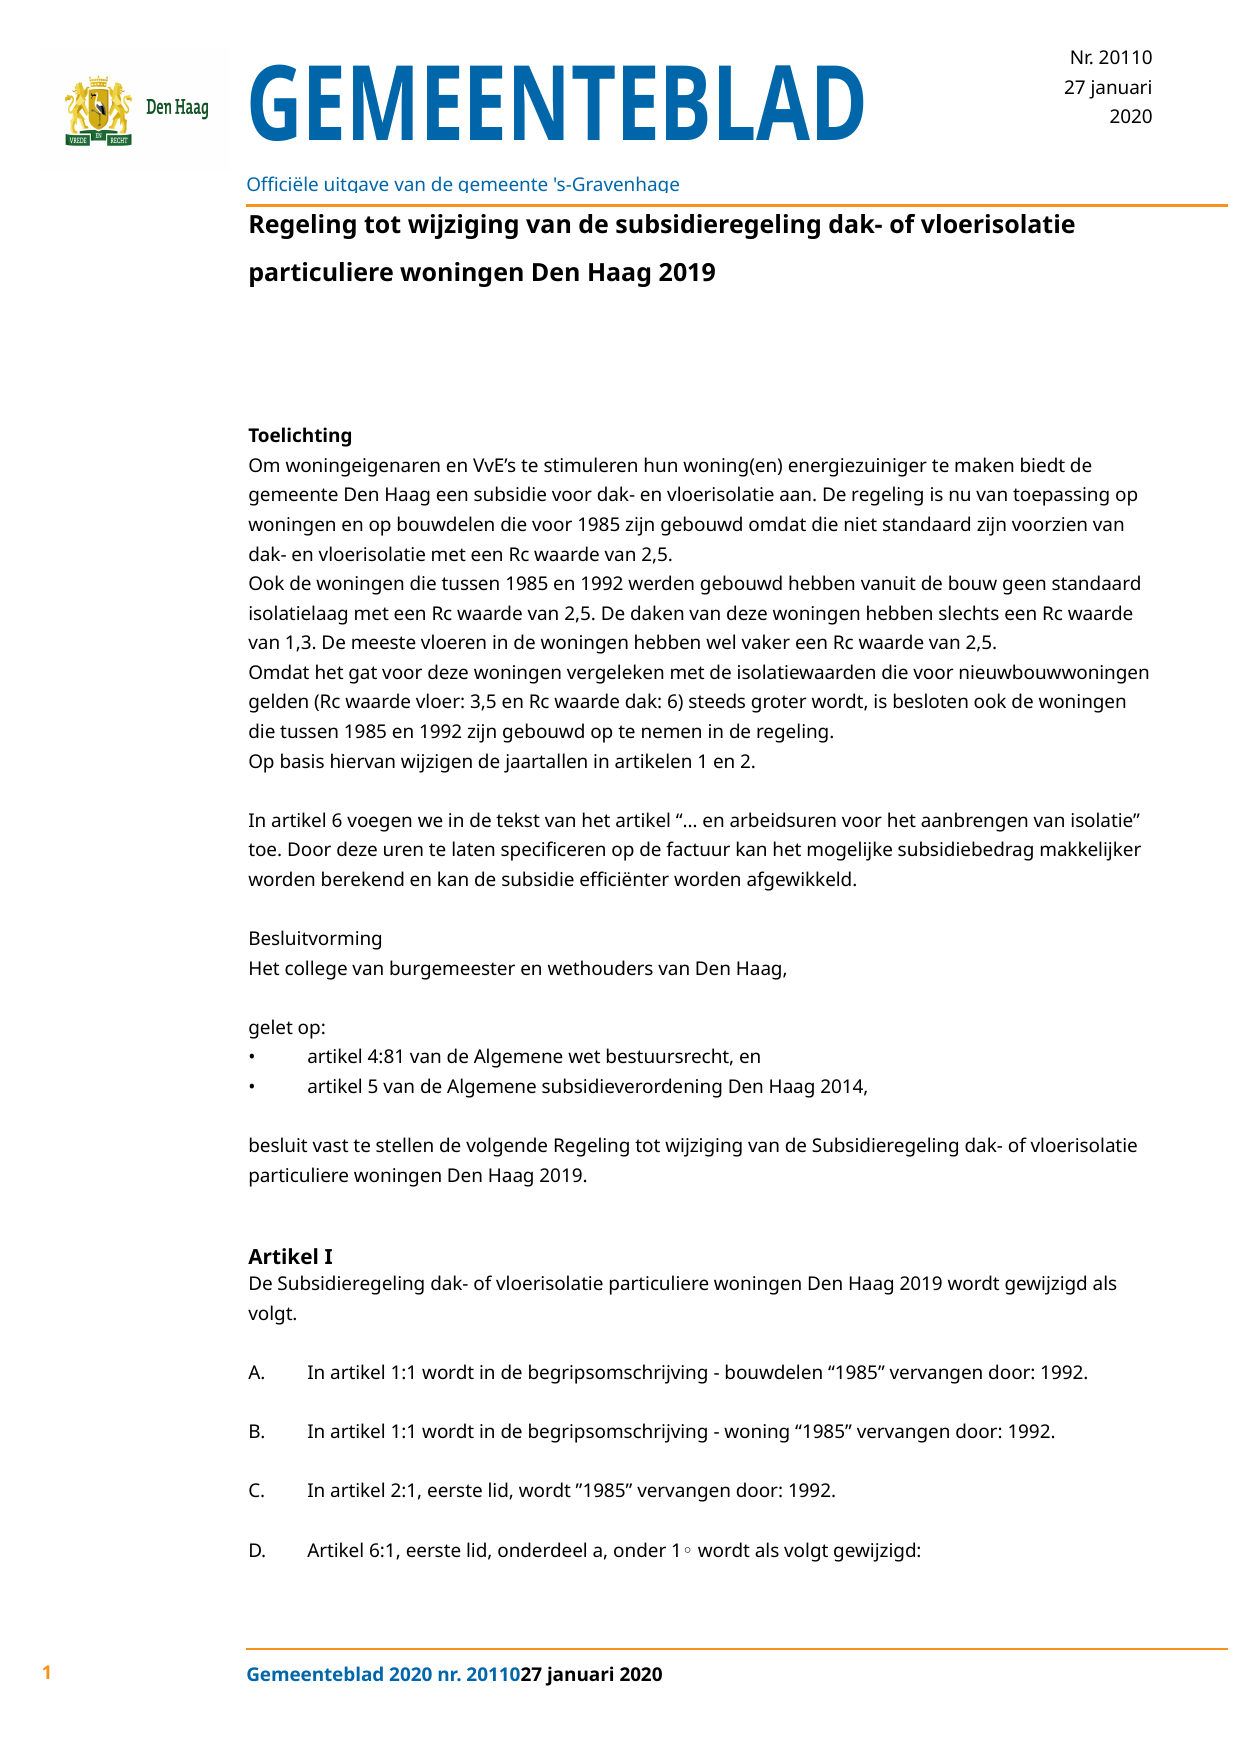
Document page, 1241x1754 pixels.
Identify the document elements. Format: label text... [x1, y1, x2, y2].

list In artikel 1:1 wordt in de begripsomschrijving - bouwdelen “1985” vervangen door: 1992. [248, 1359, 1152, 1385]
list In artikel 1:1 wordt in de begripsomschrijving - woning “1985” vervangen door: 1992. [248, 1418, 1152, 1444]
text Om woningeigenaren en VvE’s te stimuleren hun woning(en) energiezuiniger te maken biedt de gemeente Den Haag een subsidie voor dak- en vloerisolatie aan. De regeling is nu van toepassing op woningen en op bouwdelen die voor 1985 zijn gebouwd omdat die niet standaard zijn voorzien van dak- en vloerisolatie met een Rc waarde van 2,5. [248, 452, 1152, 567]
list artikel 5 van de Algemene subsidieverordening Den Haag 2014, [248, 1073, 1152, 1099]
text Besluitvorming [248, 925, 1152, 951]
text Ook de woningen die tussen 1985 en 1992 werden gebouwd hebben vanuit de bouw geen standaard isolatielaag met een Rc waarde van 2,5. De daken van deze woningen hebben slechts een Rc waarde van 1,3. De meeste vloeren in de woningen hebben wel vaker een Rc waarde van 2,5. [248, 570, 1152, 655]
text besluit vast te stellen de volgende Regeling tot wijziging van de Subsidieregeling dak- of vloerisolatie particuliere woningen Den Haag 2019. [248, 1132, 1152, 1188]
text Toelichting [248, 422, 1152, 448]
list Artikel 6:1, eerste lid, onderdeel a, onder 1◦ wordt als volgt gewijzigd: [248, 1537, 1152, 1562]
text gelet op: [248, 1014, 1152, 1040]
text Regeling tot wijziging van de subsidieregeling dak- of vloerisolatie particuliere woningen Den Haag 2019 [248, 207, 1152, 288]
text Het college van burgemeester en wethouders van Den Haag, [248, 955, 1152, 981]
picture [41, 47, 231, 172]
text De Subsidieregeling dak- of vloerisolatie particuliere woningen Den Haag 2019 wordt gewijzigd als volgt. [248, 1271, 1152, 1326]
list In artikel 2:1, eerste lid, wordt ”1985” vervangen door: 1992. [248, 1478, 1152, 1503]
text In artikel 6 voegen we in de tekst van het artikel “… en arbeidsuren voor het aanbrengen van isolatie” toe. Door deze uren te laten specificeren op de factuur kan het mogelijke subsidiebedrag makkelijker worden berekend en kan de subsidie efficiënter worden afgewikkeld. [248, 807, 1152, 892]
list artikel 4:81 van de Algemene wet bestuursrecht, en [248, 1044, 1152, 1069]
text Op basis hiervan wijzigen de jaartallen in artikelen 1 en 2. [248, 748, 1152, 774]
text Omdat het gat voor deze woningen vergeleken met de isolatiewaarden die voor nieuwbouwwoningen gelden (Rc waarde vloer: 3,5 en Rc waarde dak: 6) steeds groter wordt, is besloten ook de woningen die tussen 1985 en 1992 zijn gebouwd op te nemen in de regeling. [248, 659, 1152, 744]
text Artikel I [248, 1242, 1152, 1271]
